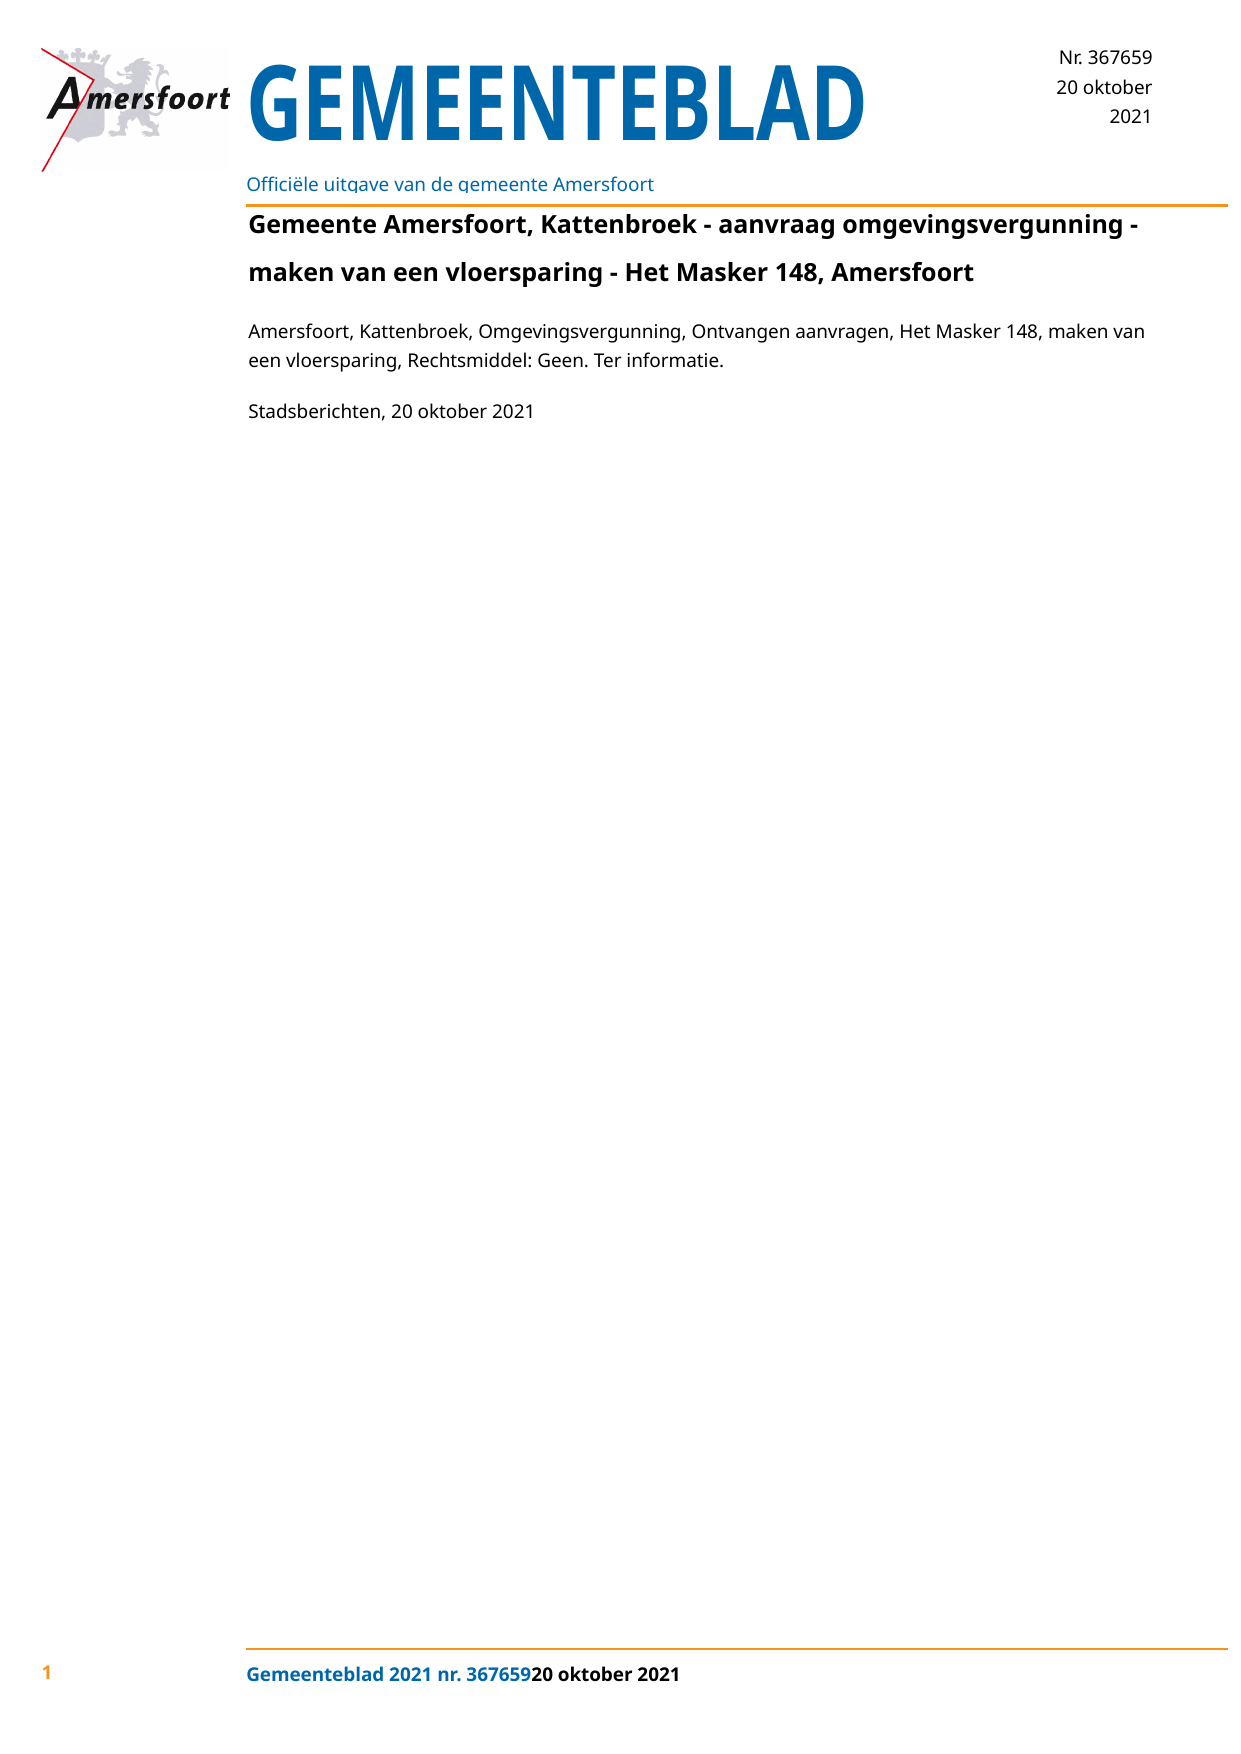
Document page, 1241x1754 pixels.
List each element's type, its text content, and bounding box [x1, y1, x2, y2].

text Amersfoort, Kattenbroek, Omgevingsvergunning, Ontvangen aanvragen, Het Masker 148, maken van een vloersparing, Rechtsmiddel: Geen. Ter informatie. [248, 318, 1152, 373]
picture [41, 47, 231, 172]
text Gemeente Amersfoort, Kattenbroek - aanvraag omgevingsvergunning - maken van een vloersparing - Het Masker 148, Amersfoort [248, 207, 1152, 288]
text Stadsberichten, 20 oktober 2021 [248, 398, 1152, 424]
